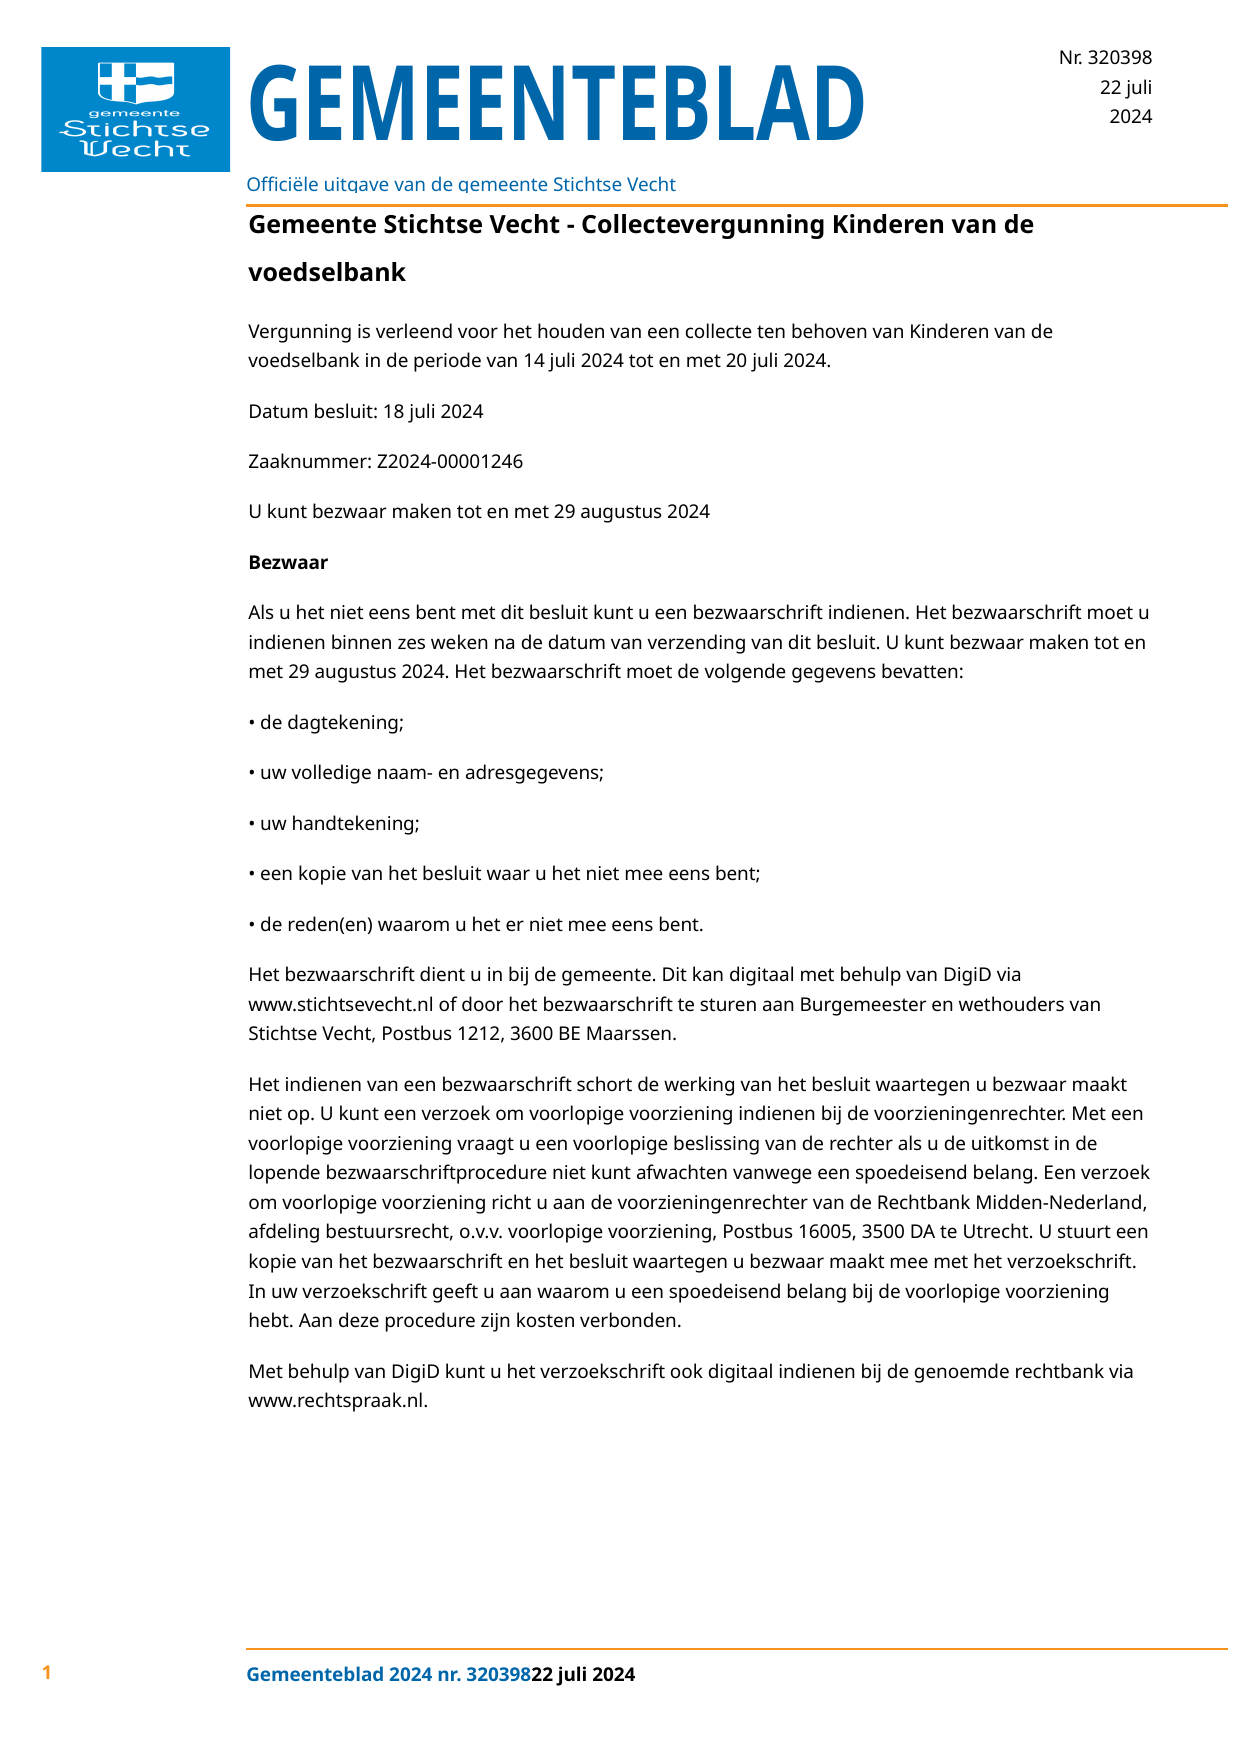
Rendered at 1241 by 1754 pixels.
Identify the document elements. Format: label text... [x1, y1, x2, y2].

text • een kopie van het besluit waar u het niet mee eens bent; [248, 860, 1152, 886]
text Gemeente Stichtse Vecht - Collectevergunning Kinderen van de voedselbank [248, 207, 1152, 288]
text Datum besluit: 18 juli 2024 [248, 398, 1152, 424]
text • uw handtekening; [248, 810, 1152, 836]
text Het indienen van een bezwaarschrift schort de werking van het besluit waartegen u bezwaar maakt niet op. U kunt een verzoek om voorlopige voorziening indienen bij de voorzieningenrechter. Met een voorlopige voorziening vraagt u een voorlopige beslissing van de rechter als u de uitkomst in de lopende bezwaarschriftprocedure niet kunt afwachten vanwege een spoedeisend belang. Een verzoek om voorlopige voorziening richt u aan de voorzieningenrechter van de Rechtbank Midden-Nederland, afdeling bestuursrecht, o.v.v. voorlopige voorziening, Postbus 16005, 3500 DA te Utrecht. U stuurt een kopie van het bezwaarschrift en het besluit waartegen u bezwaar maakt mee met het verzoekschrift. In uw verzoekschrift geeft u aan waarom u een spoedeisend belang bij de voorlopige voorziening hebt. Aan deze procedure zijn kosten verbonden. [248, 1071, 1152, 1333]
text • de reden(en) waarom u het er niet mee eens bent. [248, 911, 1152, 937]
text • de dagtekening; [248, 709, 1152, 735]
text • uw volledige naam- en adresgegevens; [248, 759, 1152, 785]
text Bezwaar [248, 549, 1152, 575]
text Vergunning is verleend voor het houden van een collecte ten behoven van Kinderen van de voedselbank in de periode van 14 juli 2024 tot en met 20 juli 2024. [248, 318, 1152, 373]
text Zaaknummer: Z2024-00001246 [248, 448, 1152, 474]
text U kunt bezwaar maken tot en met 29 augustus 2024 [248, 499, 1152, 524]
picture [137, 63, 174, 103]
text Het bezwaarschrift dient u in bij de gemeente. Dit kan digitaal met behulp van DigiD via www.stichtsevecht.nl of door het bezwaarschrift te sturen aan Burgemeester en wethouders van Stichtse Vecht, Postbus 1212, 3600 BE Maarssen. [248, 961, 1152, 1046]
text Met behulp van DigiD kunt u het verzoekschrift ook digitaal indienen bij de genoemde rechtbank via www.rechtspraak.nl. [248, 1358, 1152, 1413]
text Als u het niet eens bent met dit besluit kunt u een bezwaarschrift indienen. Het bezwaarschrift moet u indienen binnen zes weken na de datum van verzending van dit besluit. U kunt bezwaar maken tot en met 29 augustus 2024. Het bezwaarschrift moet de volgende gegevens bevatten: [248, 599, 1152, 684]
picture [99, 63, 135, 101]
